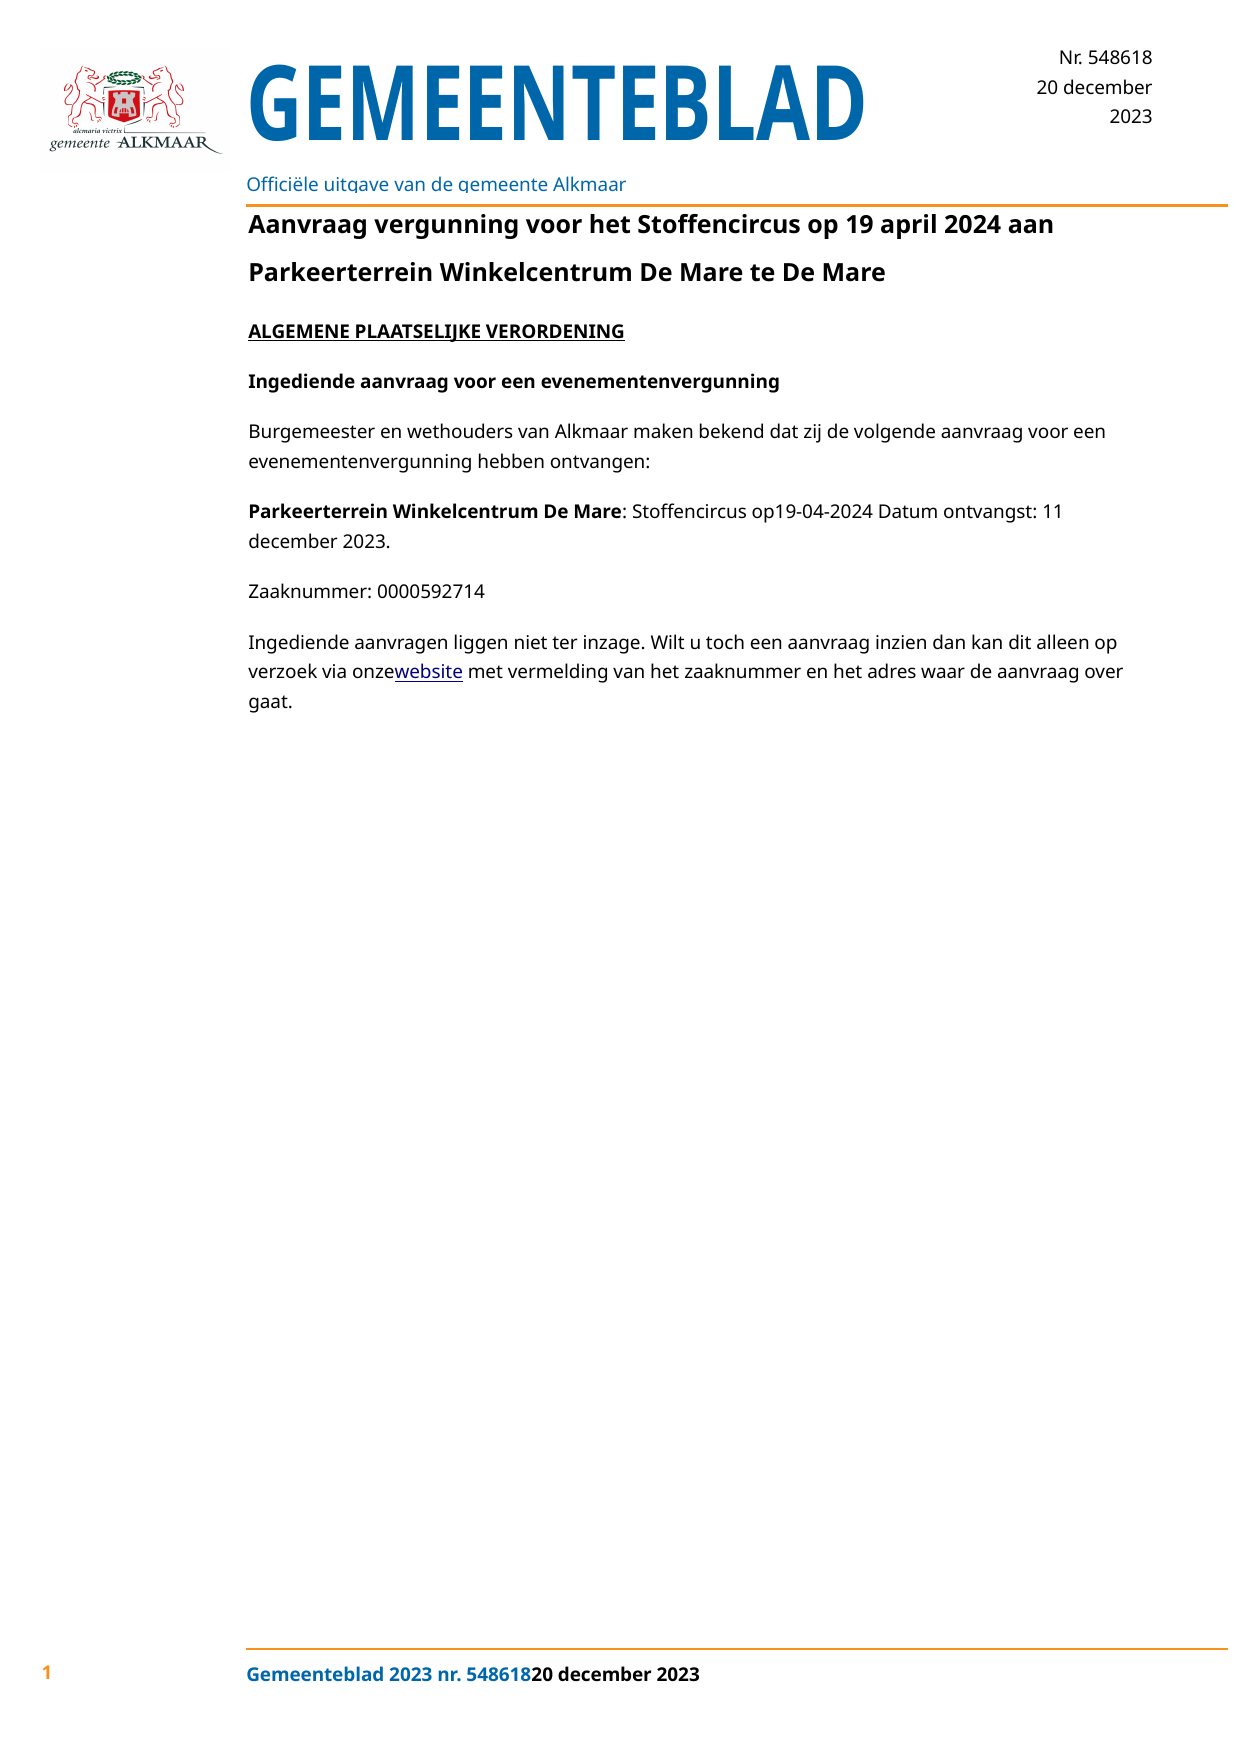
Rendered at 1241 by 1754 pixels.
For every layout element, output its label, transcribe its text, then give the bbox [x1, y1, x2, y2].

text ALGEMENE PLAATSELIJKE VERORDENING [248, 318, 1152, 344]
text Burgemeester en wethouders van Alkmaar maken bekend dat zij de volgende aanvraag voor een evenementenvergunning hebben ontvangen: [248, 419, 1152, 474]
text Zaaknummer: 0000592714 [248, 579, 1152, 604]
text Aanvraag vergunning voor het Stoffencircus op 19 april 2024 aan Parkeerterrein Winkelcentrum De Mare te De Mare [248, 207, 1152, 288]
text Ingediende aanvraag voor een evenementenvergunning [248, 368, 1152, 394]
picture [41, 47, 231, 172]
text Ingediende aanvragen liggen niet ter inzage. Wilt u toch een aanvraag inzien dan kan dit alleen op verzoek via onzewebsite met vermelding van het zaaknummer en het adres waar de aanvraag over gaat. [248, 629, 1152, 714]
text Parkeerterrein Winkelcentrum De Mare: Stoffencircus op19-04-2024 Datum ontvangst: 11 december 2023. [248, 499, 1152, 554]
